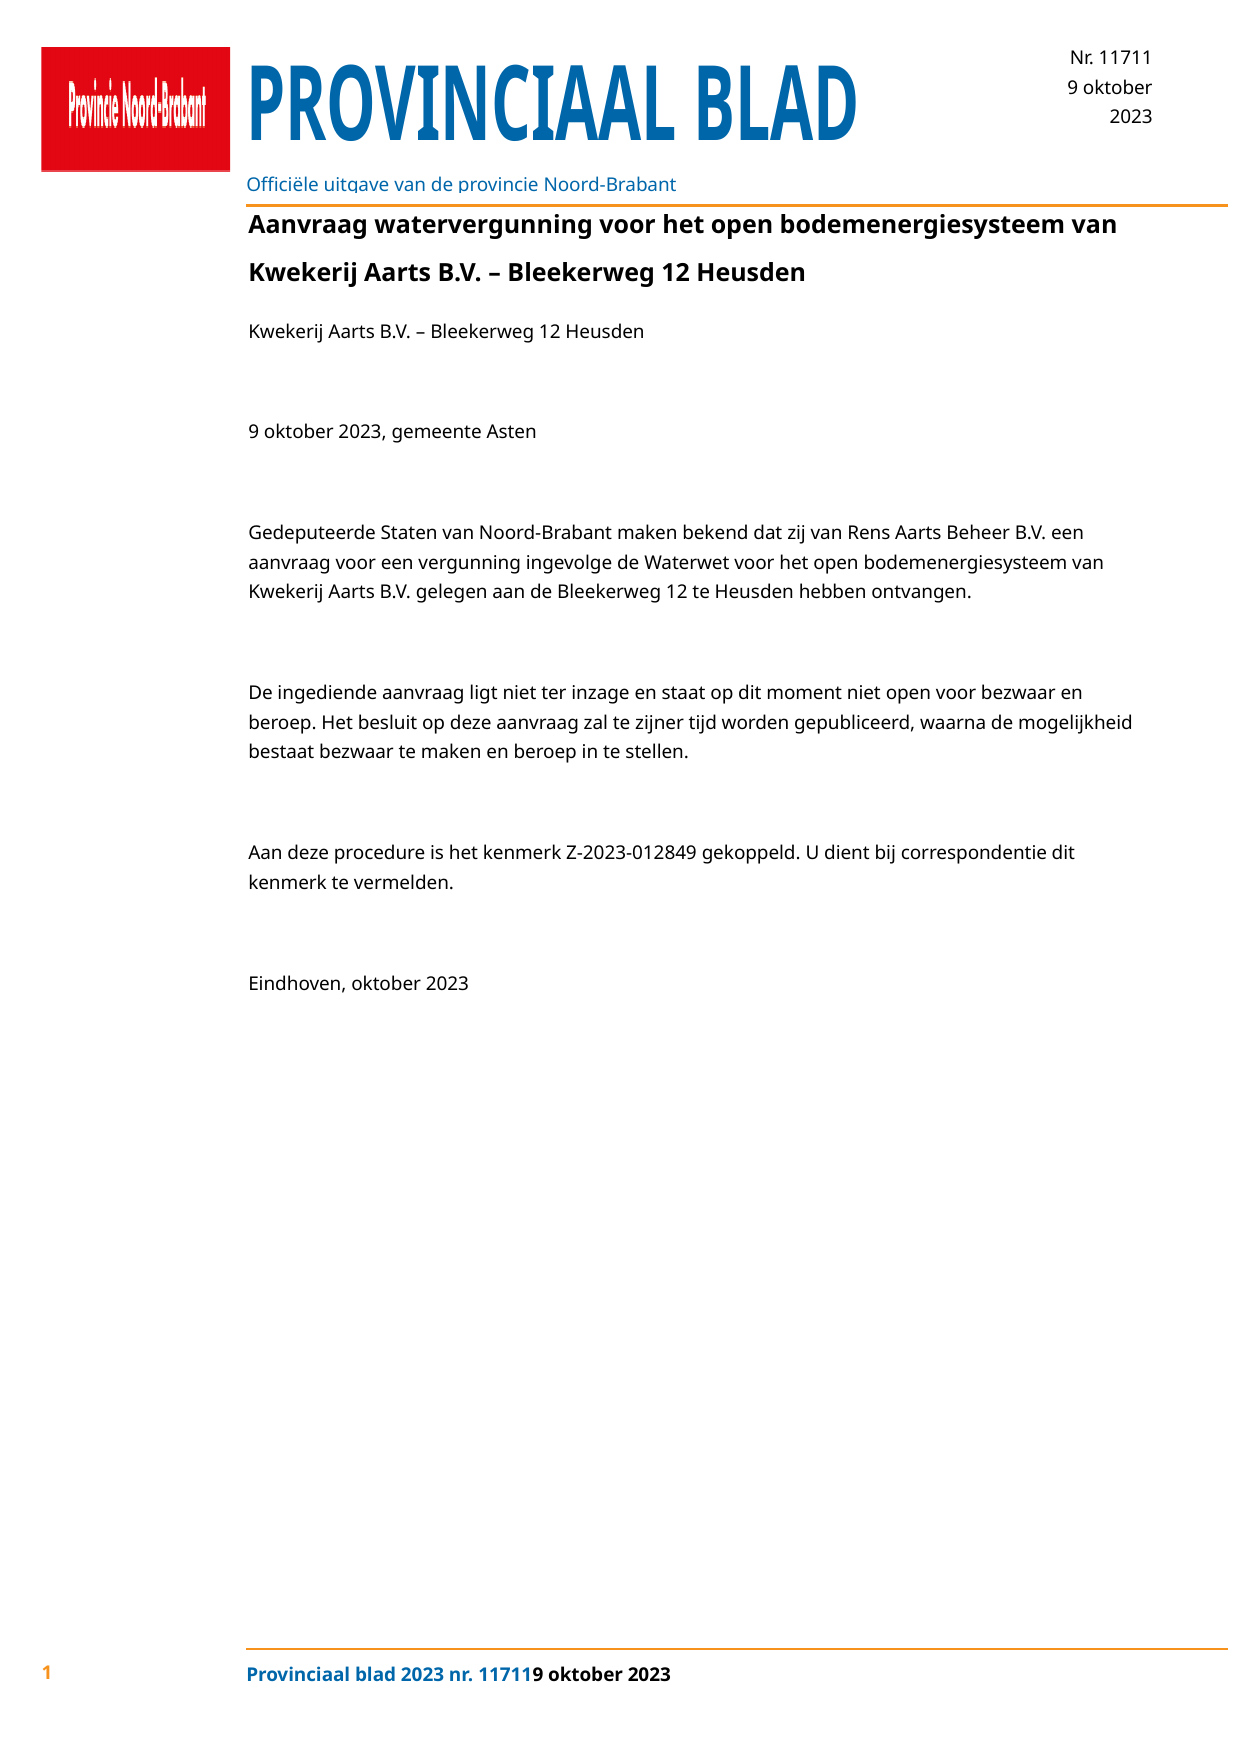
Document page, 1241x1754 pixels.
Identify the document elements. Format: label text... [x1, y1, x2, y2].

text Gedeputeerde Staten van Noord-Brabant maken bekend dat zij van Rens Aarts Beheer B.V. een aanvraag voor een vergunning ingevolge de Waterwet voor het open bodemenergiesysteem van Kwekerij Aarts B.V. gelegen aan de Bleekerweg 12 te Heusden hebben ontvangen. [248, 519, 1152, 604]
text Kwekerij Aarts B.V. – Bleekerweg 12 Heusden [248, 318, 1152, 344]
text 9 oktober 2023, gemeente Asten [248, 419, 1152, 444]
text Aan deze procedure is het kenmerk Z-2023-012849 gekoppeld. U dient bij correspondentie dit kenmerk te vermelden. [248, 839, 1152, 895]
text De ingediende aanvraag ligt niet ter inzage en staat op dit moment niet open voor bezwaar en beroep. Het besluit op deze aanvraag zal te zijner tijd worden gepubliceerd, waarna de mogelijkheid bestaat bezwaar te maken en beroep in te stellen. [248, 679, 1152, 764]
picture [41, 47, 231, 172]
text Aanvraag watervergunning voor het open bodemenergiesysteem van Kwekerij Aarts B.V. – Bleekerweg 12 Heusden [248, 207, 1152, 288]
text Eindhoven, oktober 2023 [248, 970, 1152, 996]
